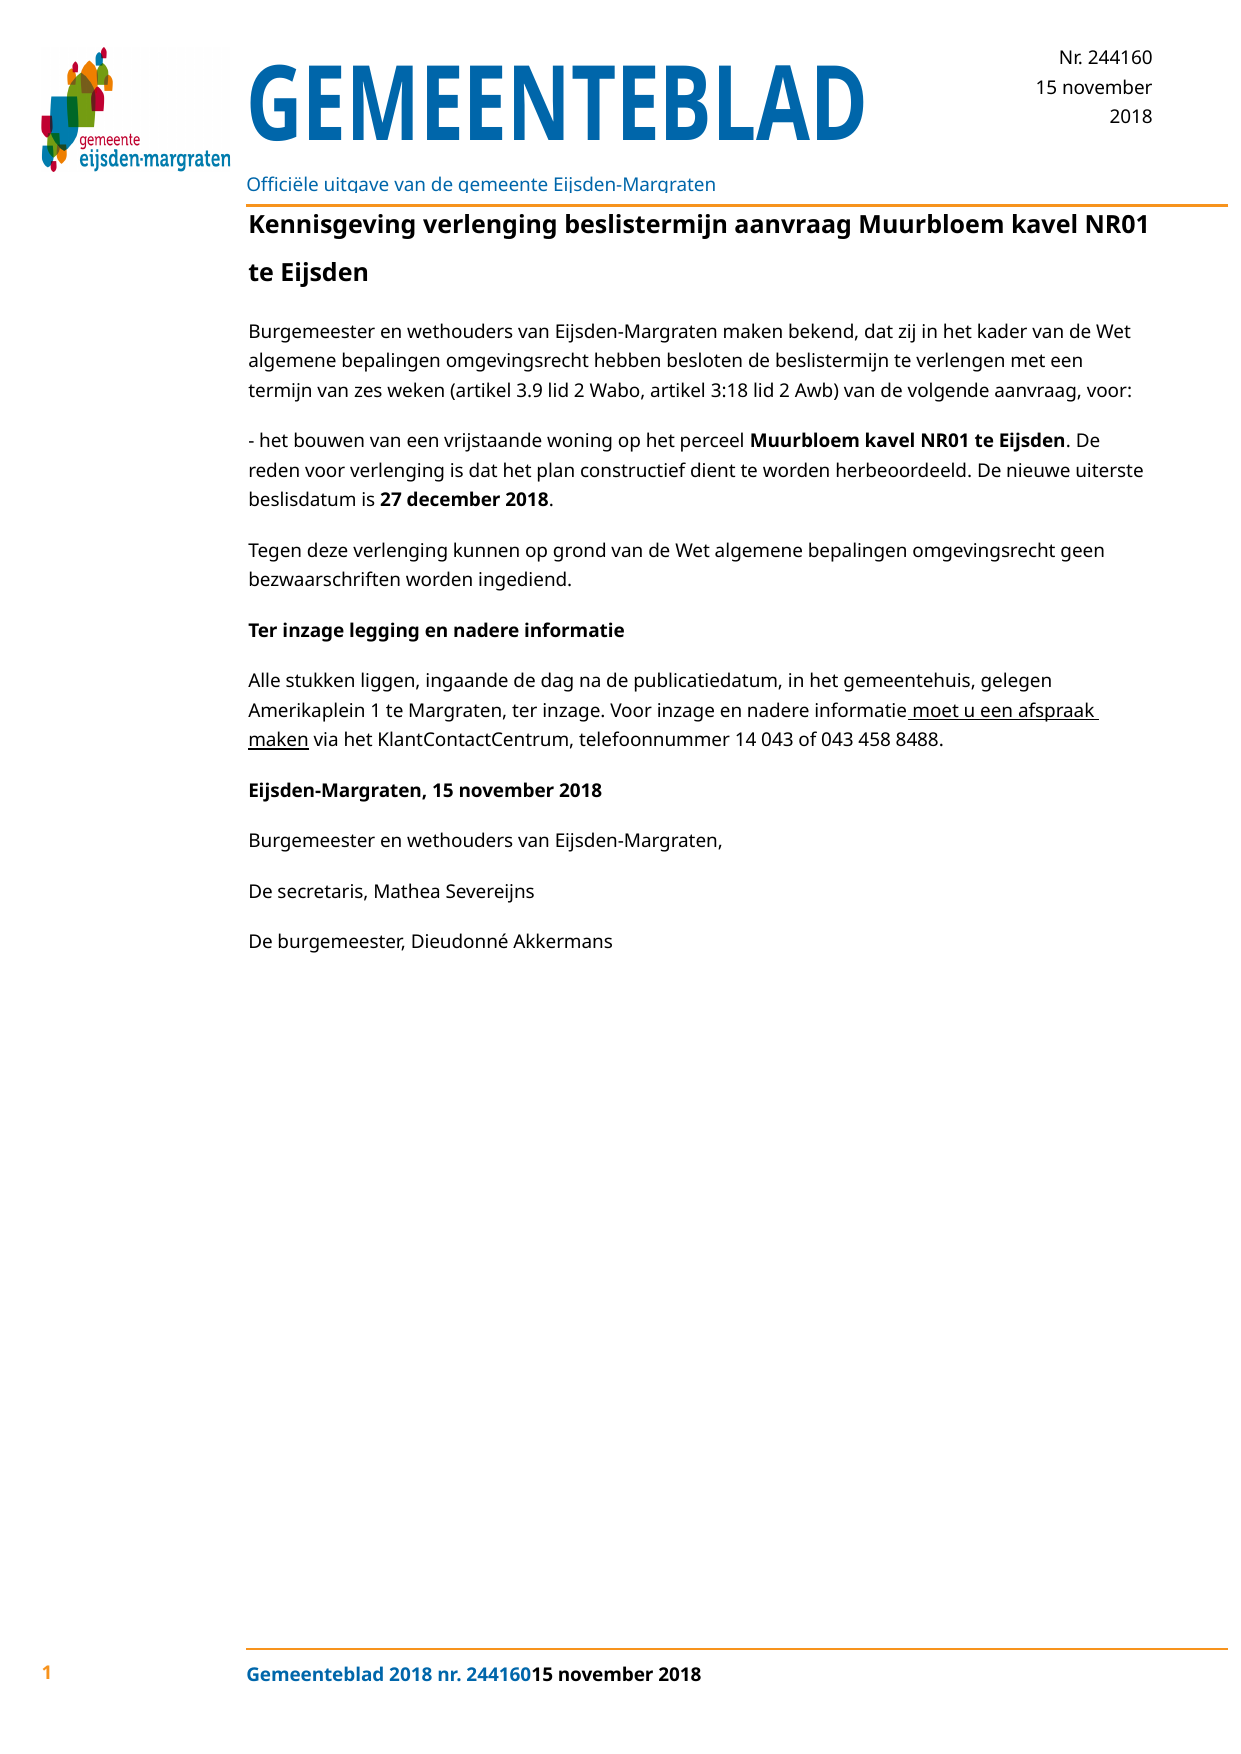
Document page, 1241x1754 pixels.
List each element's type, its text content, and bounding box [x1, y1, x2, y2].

text Tegen deze verlenging kunnen op grond van de Wet algemene bepalingen omgevingsrecht geen bezwaarschriften worden ingediend. [248, 537, 1152, 592]
text Alle stukken liggen, ingaande de dag na de publicatiedatum, in het gemeentehuis, gelegen Amerikaplein 1 te Margraten, ter inzage. Voor inzage en nadere informatie moet u een afspraak maken via het KlantContactCentrum, telefoonnummer 14 043 of 043 458 8488. [248, 667, 1152, 752]
text Eijsden-Margraten, 15 november 2018 [248, 777, 1152, 803]
picture [41, 47, 231, 172]
text Kennisgeving verlenging beslistermijn aanvraag Muurbloem kavel NR01 te Eijsden [248, 207, 1152, 288]
text Burgemeester en wethouders van Eijsden-Margraten maken bekend, dat zij in het kader van de Wet algemene bepalingen omgevingsrecht hebben besloten de beslistermijn te verlengen met een termijn van zes weken (artikel 3.9 lid 2 Wabo, artikel 3:18 lid 2 Awb) van de volgende aanvraag, voor: [248, 318, 1152, 403]
text De secretaris, Mathea Severeijns [248, 878, 1152, 904]
text Burgemeester en wethouders van Eijsden-Margraten, [248, 827, 1152, 853]
text - het bouwen van een vrijstaande woning op het perceel Muurbloem kavel NR01 te Eijsden. De reden voor verlenging is dat het plan constructief dient te worden herbeoordeeld. De nieuwe uiterste beslisdatum is 27 december 2018. [248, 427, 1152, 512]
text Ter inzage legging en nadere informatie [248, 617, 1152, 643]
text De burgemeester, Dieudonné Akkermans [248, 928, 1152, 954]
